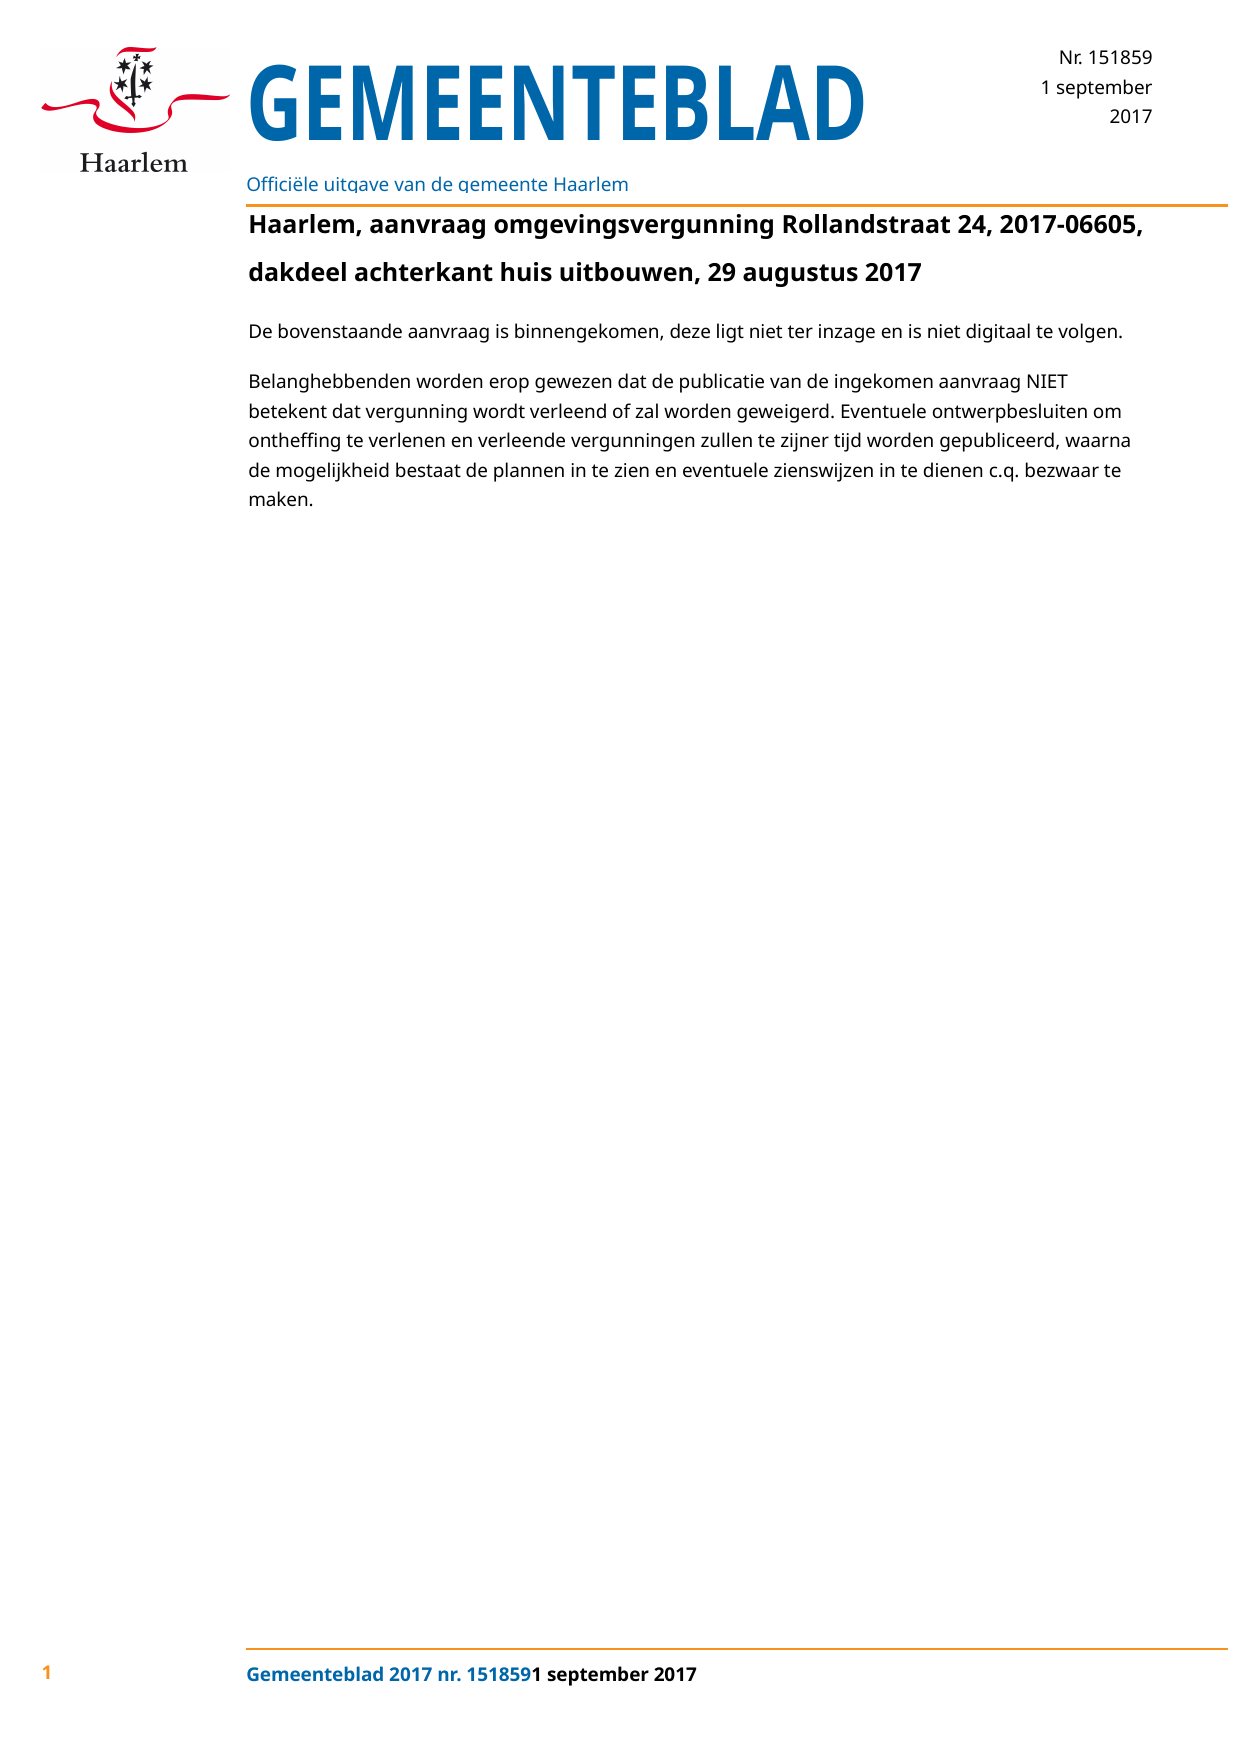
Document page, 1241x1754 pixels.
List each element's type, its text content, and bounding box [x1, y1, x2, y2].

picture [41, 47, 231, 172]
text De bovenstaande aanvraag is binnengekomen, deze ligt niet ter inzage en is niet digitaal te volgen. [248, 318, 1152, 344]
text Belanghebbenden worden erop gewezen dat de publicatie van de ingekomen aanvraag NIET betekent dat vergunning wordt verleend of zal worden geweigerd. Eventuele ontwerpbesluiten om ontheffing te verlenen en verleende vergunningen zullen te zijner tijd worden gepubliceerd, waarna de mogelijkheid bestaat de plannen in te zien en eventuele zienswijzen in te dienen c.q. bezwaar te maken. [248, 368, 1152, 512]
text Haarlem, aanvraag omgevingsvergunning Rollandstraat 24, 2017-06605, dakdeel achterkant huis uitbouwen, 29 augustus 2017 [248, 207, 1152, 288]
